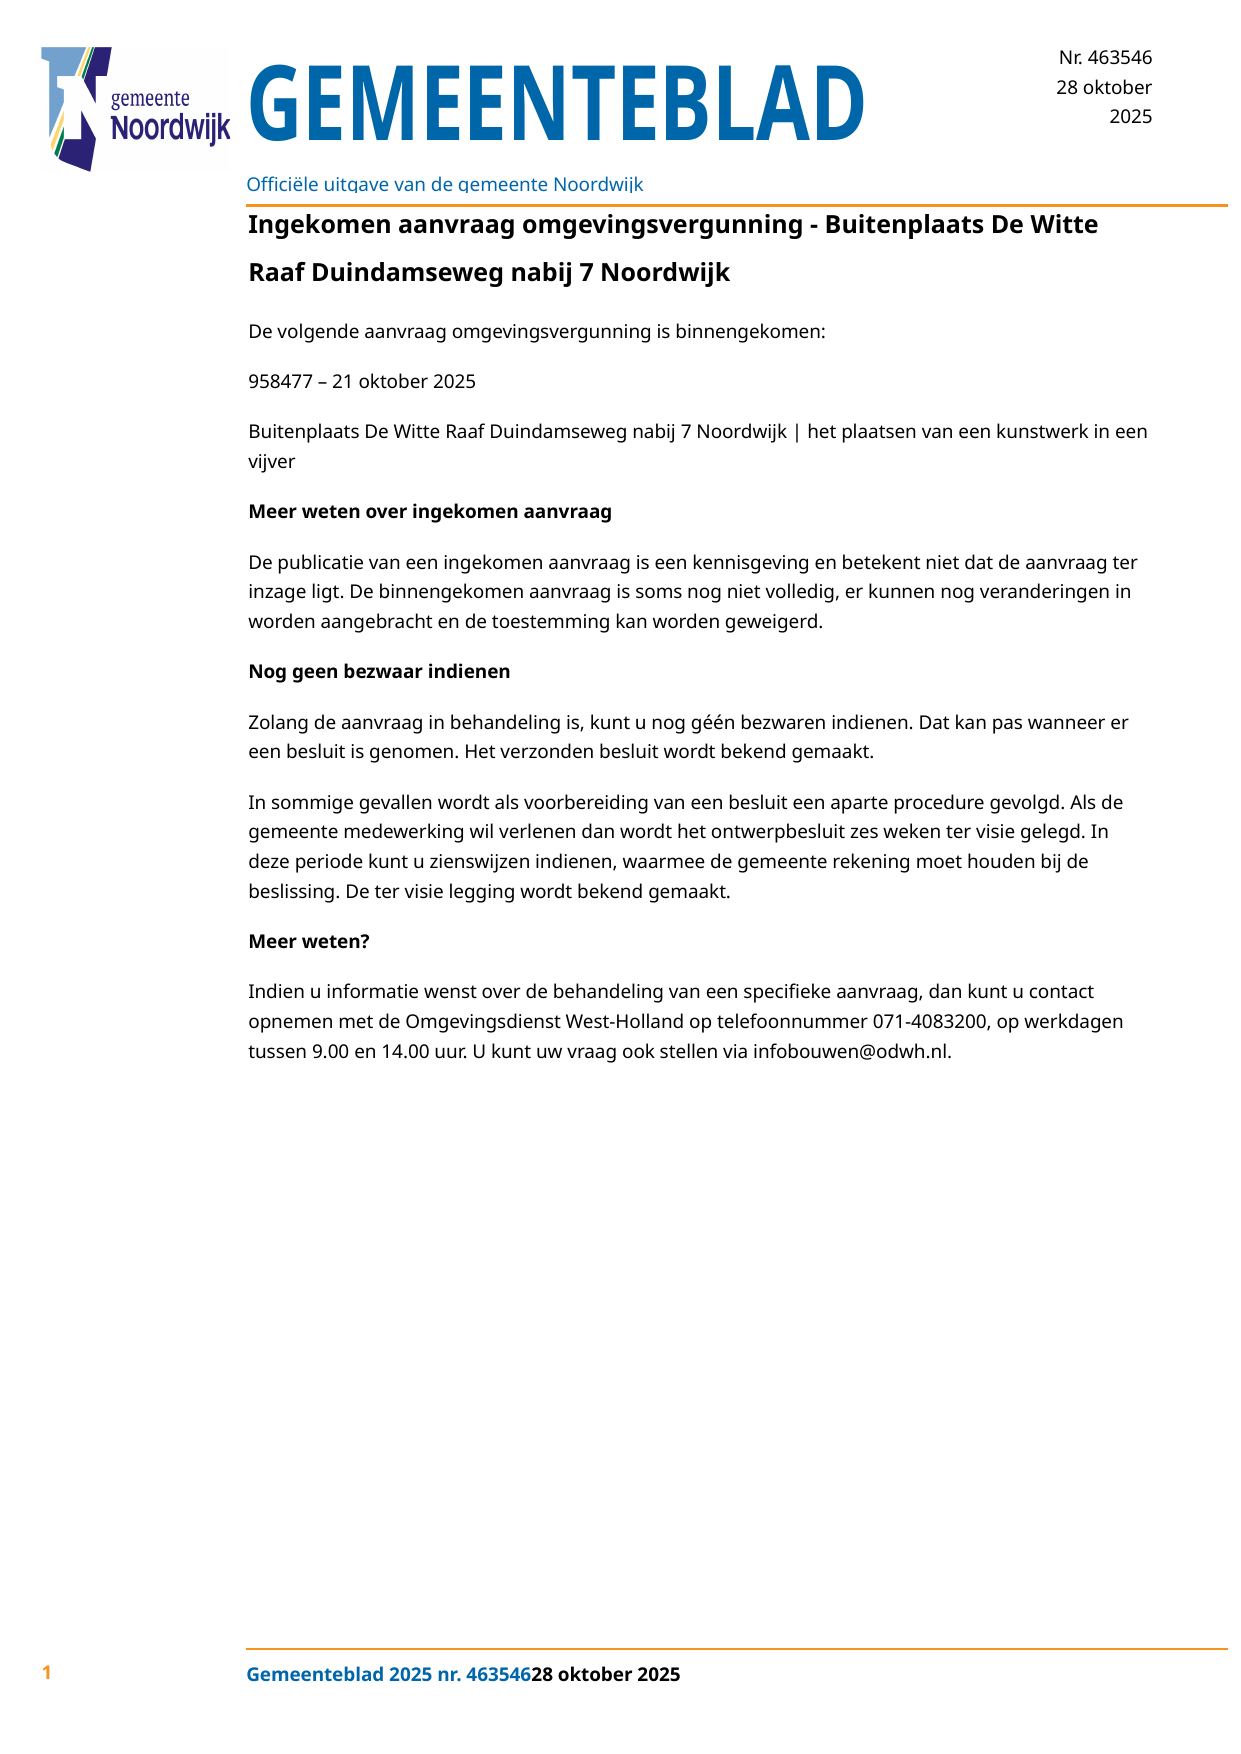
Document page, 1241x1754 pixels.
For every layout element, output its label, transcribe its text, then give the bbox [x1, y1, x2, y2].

picture [41, 47, 231, 172]
text Indien u informatie wenst over de behandeling van een specifieke aanvraag, dan kunt u contact opnemen met de Omgevingsdienst West-Holland op telefoonnummer 071-4083200, op werkdagen tussen 9.00 en 14.00 uur. U kunt uw vraag ook stellen via infobouwen@odwh.nl. [248, 979, 1152, 1064]
text Buitenplaats De Witte Raaf Duindamseweg nabij 7 Noordwijk | het plaatsen van een kunstwerk in een vijver [248, 419, 1152, 474]
text In sommige gevallen wordt als voorbereiding van een besluit een aparte procedure gevolgd. Als de gemeente medewerking wil verlenen dan wordt het ontwerpbesluit zes weken ter visie gelegd. In deze periode kunt u zienswijzen indienen, waarmee de gemeente rekening moet houden bij de beslissing. De ter visie legging wordt bekend gemaakt. [248, 789, 1152, 904]
text Ingekomen aanvraag omgevingsvergunning - Buitenplaats De Witte Raaf Duindamseweg nabij 7 Noordwijk [248, 207, 1152, 288]
text 958477 – 21 oktober 2025 [248, 368, 1152, 394]
text Meer weten? [248, 928, 1152, 954]
text De publicatie van een ingekomen aanvraag is een kennisgeving en betekent niet dat de aanvraag ter inzage ligt. De binnengekomen aanvraag is soms nog niet volledig, er kunnen nog veranderingen in worden aangebracht en de toestemming kan worden geweigerd. [248, 549, 1152, 634]
text De volgende aanvraag omgevingsvergunning is binnengekomen: [248, 318, 1152, 344]
text Meer weten over ingekomen aanvraag [248, 499, 1152, 524]
text Zolang de aanvraag in behandeling is, kunt u nog géén bezwaren indienen. Dat kan pas wanneer er een besluit is genomen. Het verzonden besluit wordt bekend gemaakt. [248, 709, 1152, 764]
text Nog geen bezwaar indienen [248, 659, 1152, 684]
